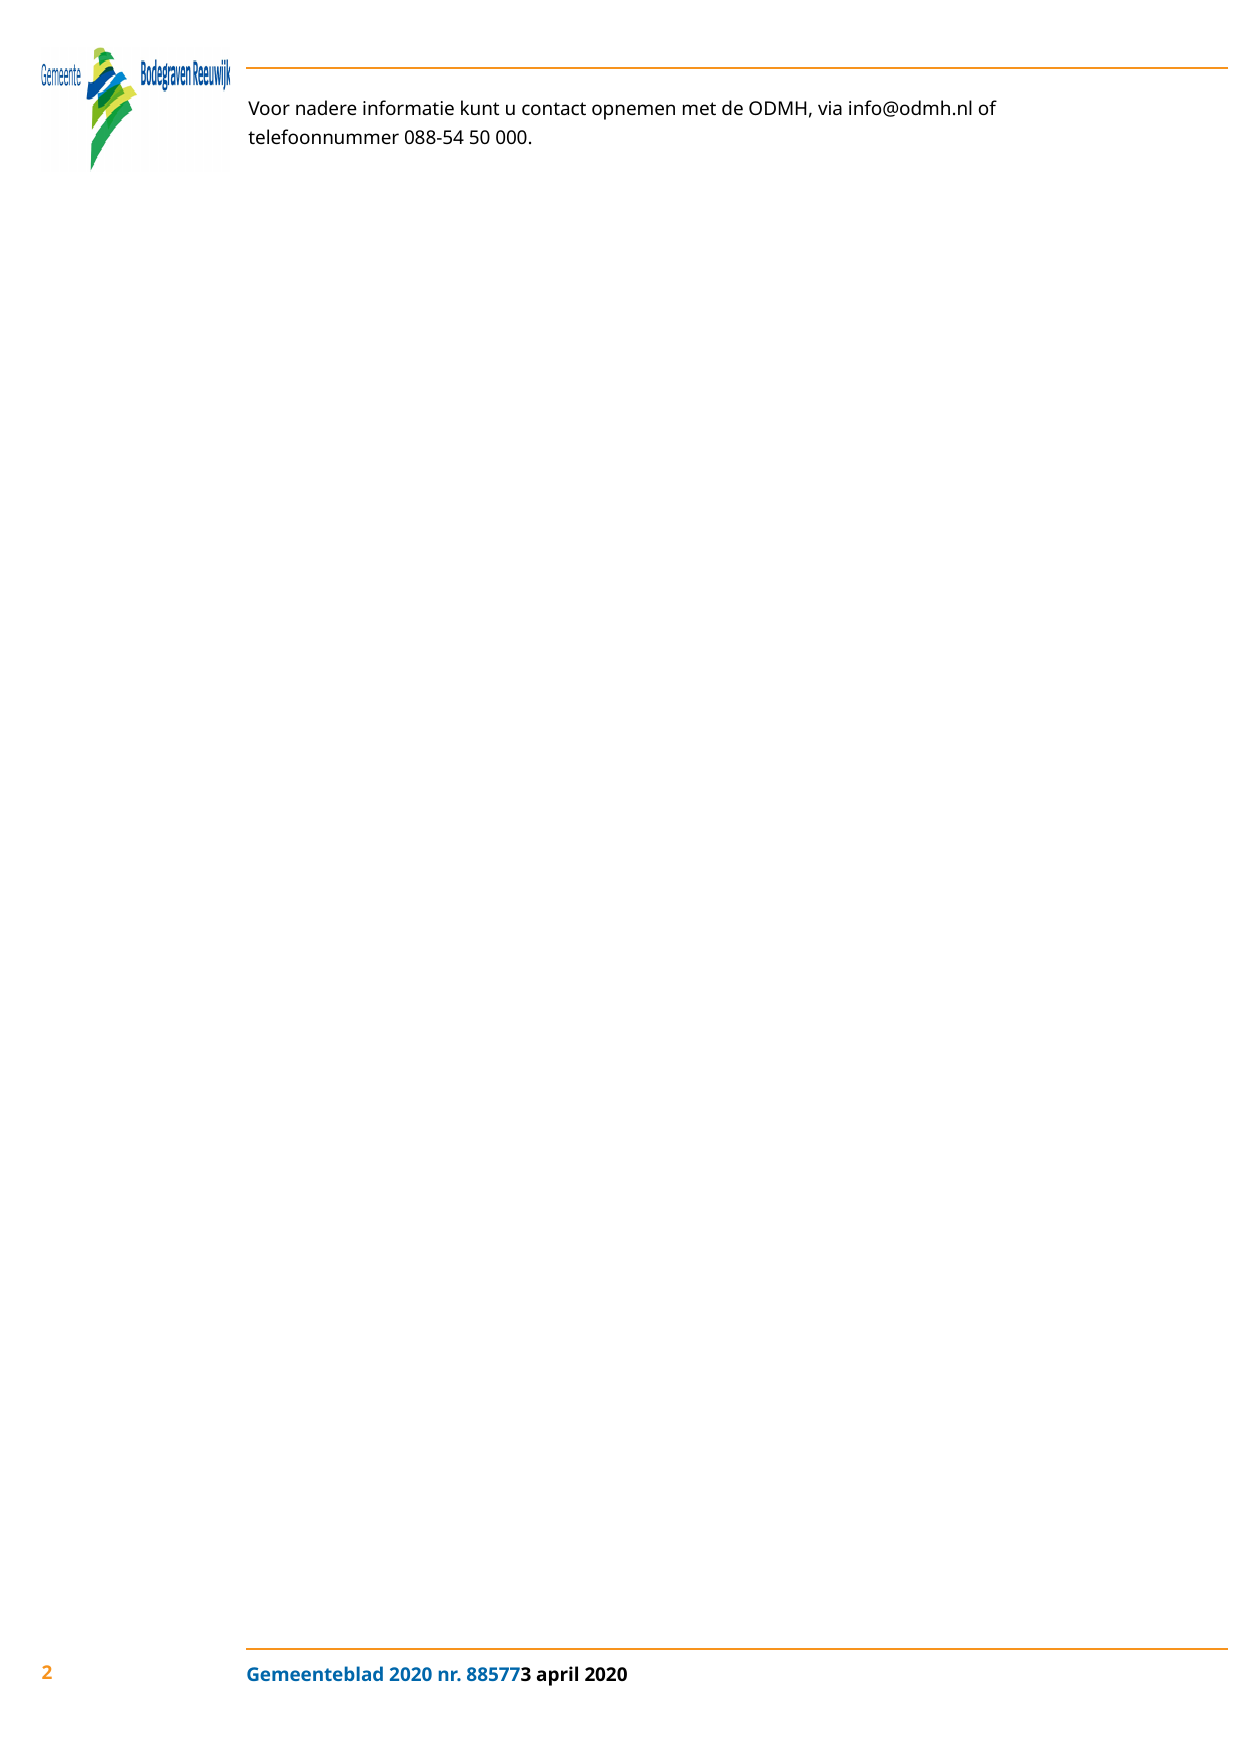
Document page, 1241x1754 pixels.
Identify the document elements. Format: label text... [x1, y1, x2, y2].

picture [41, 47, 231, 172]
text Voor nadere informatie kunt u contact opnemen met de ODMH, via info@odmh.nl of telefoonnummer 088-54 50 000. [248, 95, 1152, 150]
